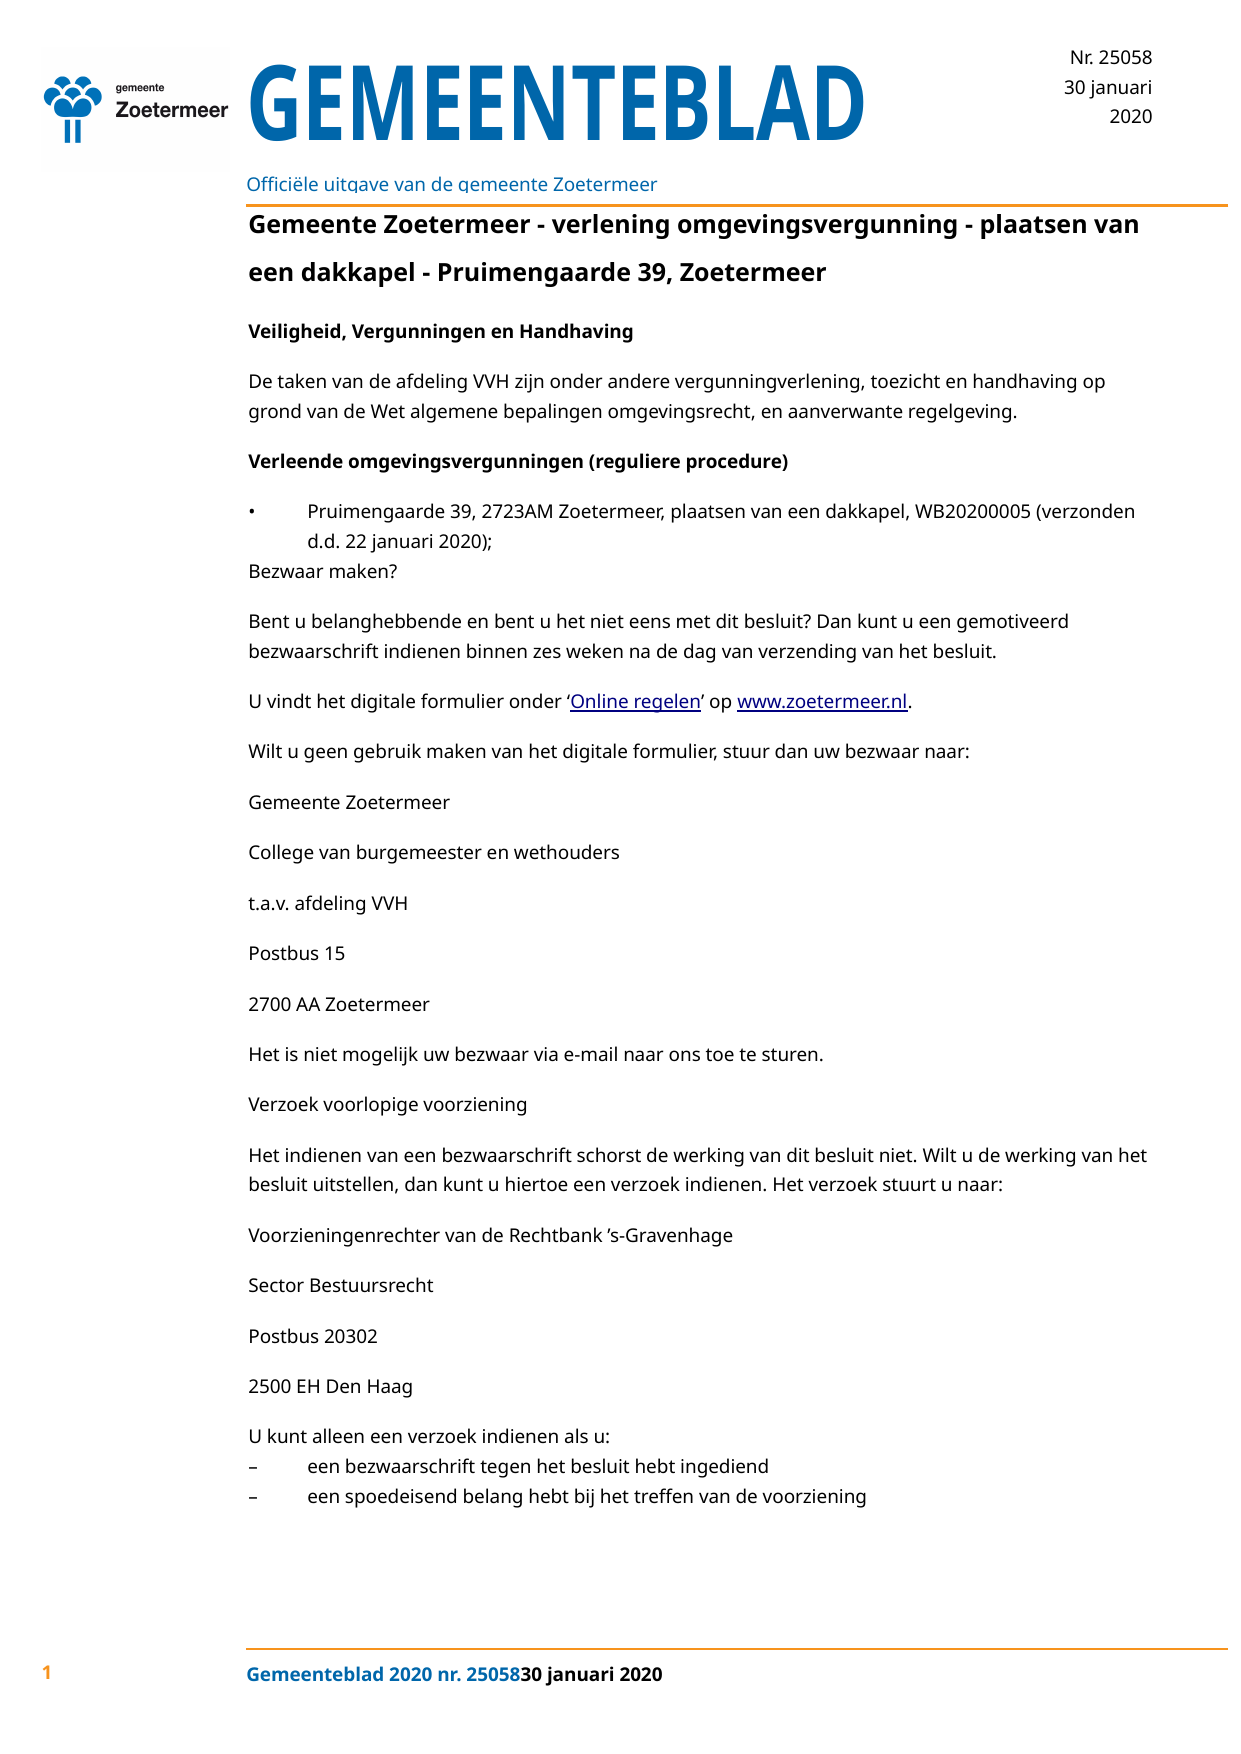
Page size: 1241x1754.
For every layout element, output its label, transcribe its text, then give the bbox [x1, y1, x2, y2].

text Gemeente Zoetermeer - verlening omgevingsvergunning - plaatsen van een dakkapel - Pruimengaarde 39, Zoetermeer [248, 207, 1152, 288]
text Veiligheid, Vergunningen en Handhaving [248, 318, 1152, 344]
text U vindt het digitale formulier onder ‘Online regelen’ op www.zoetermeer.nl. [248, 688, 1152, 714]
text Gemeente Zoetermeer [248, 789, 1152, 815]
picture [41, 47, 231, 172]
text t.a.v. afdeling VVH [248, 890, 1152, 916]
list een bezwaarschrift tegen het besluit hebt ingediend [248, 1453, 1152, 1479]
text Voorzieningenrechter van de Rechtbank ’s-Gravenhage [248, 1222, 1152, 1248]
text Verzoek voorlopige voorziening [248, 1092, 1152, 1117]
list Pruimengaarde 39, 2723AM Zoetermeer, plaatsen van een dakkapel, WB20200005 (verzonden d.d. 22 januari 2020); [248, 499, 1152, 554]
text De taken van de afdeling VVH zijn onder andere vergunningverlening, toezicht en handhaving op grond van de Wet algemene bepalingen omgevingsrecht, en aanverwante regelgeving. [248, 368, 1152, 424]
text Wilt u geen gebruik maken van het digitale formulier, stuur dan uw bezwaar naar: [248, 739, 1152, 764]
text Verleende omgevingsvergunningen (reguliere procedure) [248, 448, 1152, 474]
text 2700 AA Zoetermeer [248, 991, 1152, 1017]
text Bent u belanghebbende en bent u het niet eens met dit besluit? Dan kunt u een gemotiveerd bezwaarschrift indienen binnen zes weken na de dag van verzending van het besluit. [248, 608, 1152, 664]
text Sector Bestuursrecht [248, 1272, 1152, 1298]
text U kunt alleen een verzoek indienen als u: [248, 1424, 1152, 1449]
text Het is niet mogelijk uw bezwaar via e-mail naar ons toe te sturen. [248, 1041, 1152, 1067]
text Bezwaar maken? [248, 558, 1152, 584]
text Het indienen van een bezwaarschrift schorst de werking van dit besluit niet. Wilt u de werking van het besluit uitstellen, dan kunt u hiertoe een verzoek indienen. Het verzoek stuurt u naar: [248, 1142, 1152, 1197]
text Postbus 20302 [248, 1323, 1152, 1349]
list een spoedeisend belang hebt bij het treffen van de voorziening [248, 1483, 1152, 1509]
text Postbus 15 [248, 940, 1152, 966]
text 2500 EH Den Haag [248, 1373, 1152, 1399]
text College van burgemeester en wethouders [248, 839, 1152, 865]
